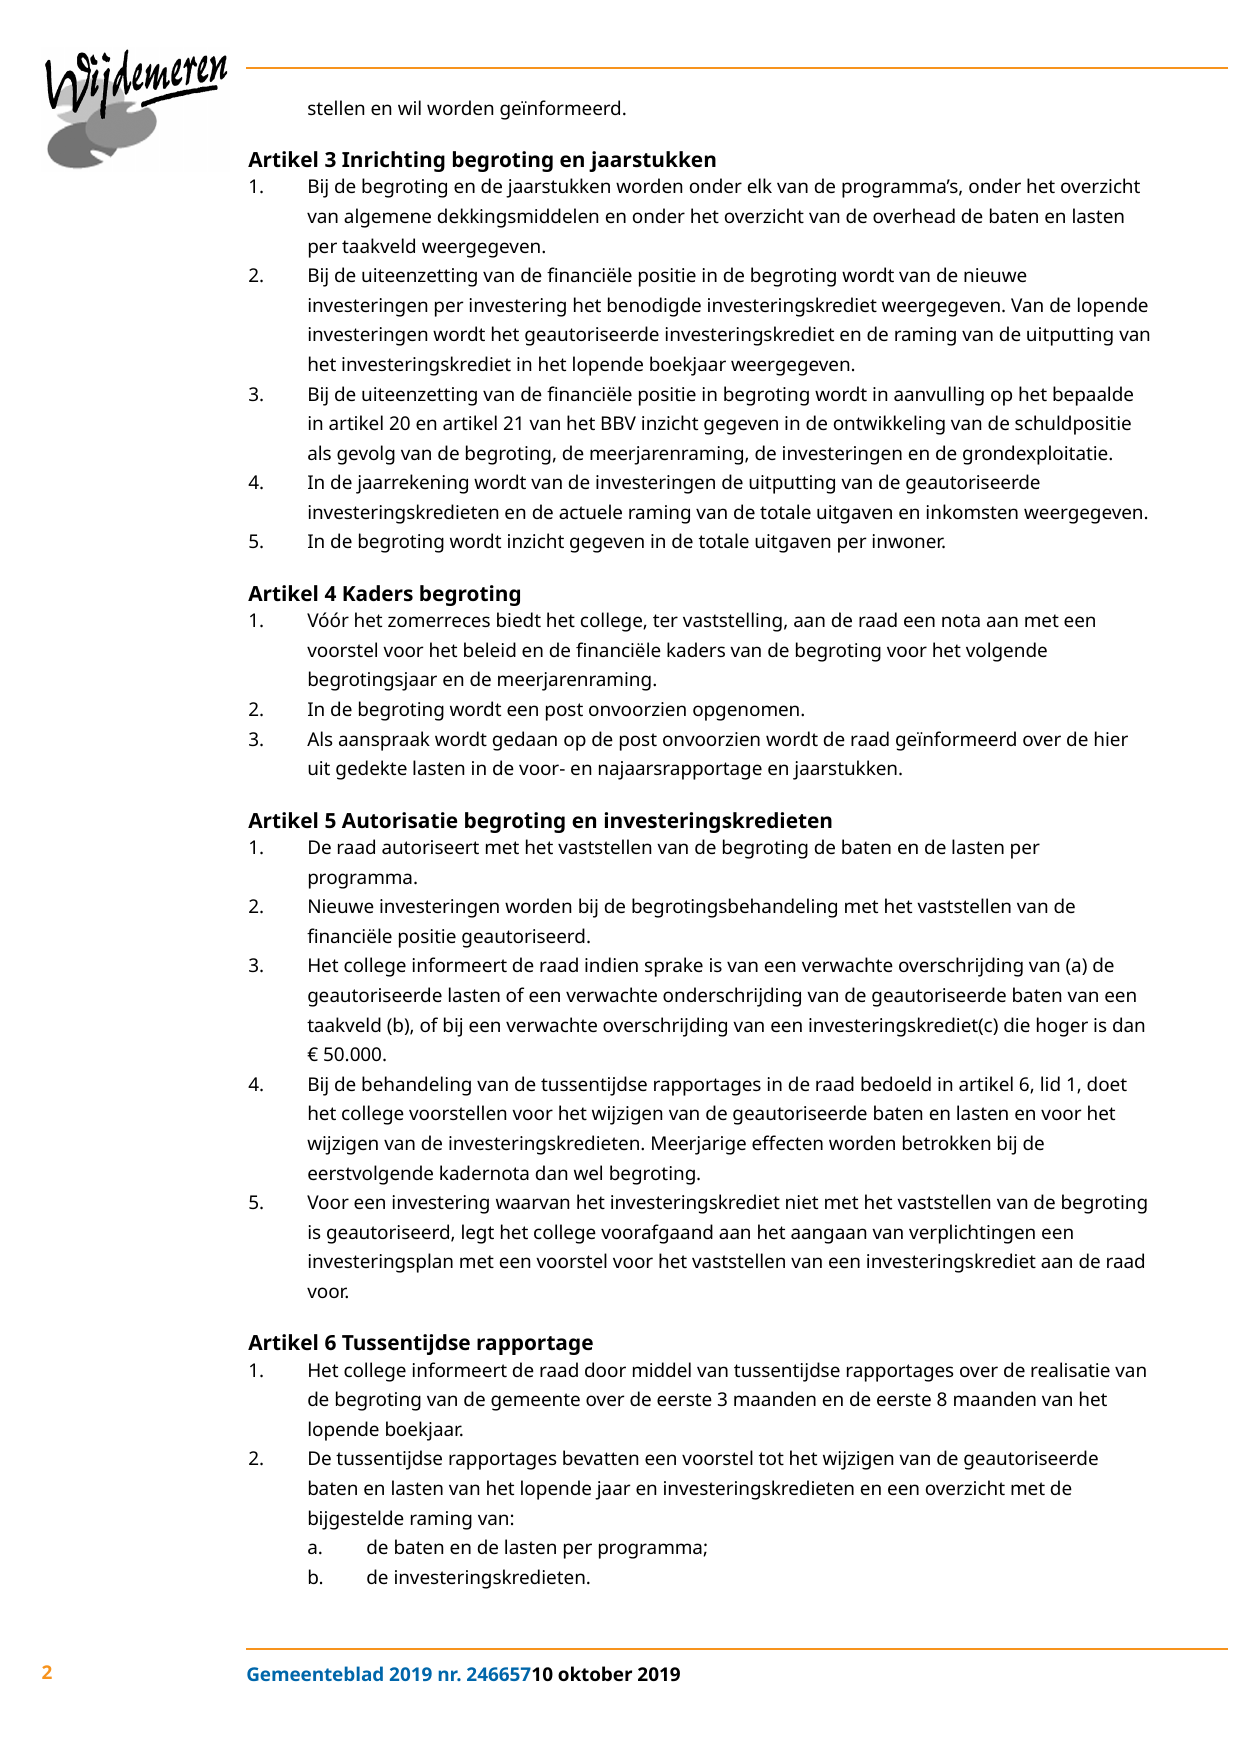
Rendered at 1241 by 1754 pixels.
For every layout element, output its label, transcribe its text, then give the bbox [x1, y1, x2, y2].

list In de jaarrekening wordt van de investeringen de uitputting van de geautoriseerde investeringskredieten en de actuele raming van de totale uitgaven en inkomsten weergegeven. [248, 469, 1152, 525]
list Het college informeert de raad indien sprake is van een verwachte overschrijding van (a) de geautoriseerde lasten of een verwachte onderschrijding van de geautoriseerde baten van een taakveld (b), of bij een verwachte overschrijding van een investeringskrediet(c) die hoger is dan € 50.000. [248, 953, 1152, 1067]
list De raad autoriseert met het vaststellen van de begroting de baten en de lasten per programma. [248, 834, 1152, 889]
list Bij de uiteenzetting van de financiële positie in de begroting wordt van de nieuwe investeringen per investering het benodigde investeringskrediet weergegeven. Van de lopende investeringen wordt het geautoriseerde investeringskrediet en de raming van de uitputting van het investeringskrediet in het lopende boekjaar weergegeven. [248, 262, 1152, 377]
list de investeringskredieten. [307, 1564, 1152, 1590]
list Het college informeert de raad door middel van tussentijdse rapportages over de realisatie van de begroting van de gemeente over de eerste 3 maanden en de eerste 8 maanden van het lopende boekjaar. [248, 1357, 1152, 1442]
list Nieuwe investeringen worden bij de begrotingsbehandeling met het vaststellen van de financiële positie geautoriseerd. [248, 893, 1152, 949]
list Bij de uiteenzetting van de financiële positie in begroting wordt in aanvulling op het bepaalde in artikel 20 en artikel 21 van het BBV inzicht gegeven in de ontwikkeling van de schuldpositie als gevolg van de begroting, de meerjarenraming, de investeringen en de grondexploitatie. [248, 381, 1152, 466]
list stellen en wil worden geïnformeerd. [248, 95, 1152, 121]
list Voor een investering waarvan het investeringskrediet niet met het vaststellen van de begroting is geautoriseerd, legt het college voorafgaand aan het aangaan van verplichtingen een investeringsplan met een voorstel voor het vaststellen van een investeringskrediet aan de raad voor. [248, 1189, 1152, 1304]
list Vóór het zomerreces biedt het college, ter vaststelling, aan de raad een nota aan met een voorstel voor het beleid en de financiële kaders van de begroting voor het volgende begrotingsjaar en de meerjarenraming. [248, 607, 1152, 692]
picture [41, 47, 231, 172]
text Artikel 3 Inrichting begroting en jaarstukken [248, 145, 1152, 174]
text Artikel 4 Kaders begroting [248, 579, 1152, 607]
list Bij de behandeling van de tussentijdse rapportages in de raad bedoeld in artikel 6, lid 1, doet het college voorstellen voor het wijzigen van de geautoriseerde baten en lasten en voor het wijzigen van de investeringskredieten. Meerjarige effecten worden betrokken bij de eerstvolgende kadernota dan wel begroting. [248, 1071, 1152, 1185]
list de baten en de lasten per programma; [307, 1534, 1152, 1560]
list In de begroting wordt een post onvoorzien opgenomen. [248, 696, 1152, 722]
text Artikel 6 Tussentijdse rapportage [248, 1328, 1152, 1357]
text Artikel 5 Autorisatie begroting en investeringskredieten [248, 806, 1152, 834]
list Als aanspraak wordt gedaan op de post onvoorzien wordt de raad geïnformeerd over de hier uit gedekte lasten in de voor- en najaarsrapportage en jaarstukken. [248, 726, 1152, 781]
list De tussentijdse rapportages bevatten een voorstel tot het wijzigen van de geautoriseerde baten en lasten van het lopende jaar en investeringskredieten en een overzicht met de bijgestelde raming van: [248, 1446, 1152, 1531]
list In de begroting wordt inzicht gegeven in de totale uitgaven per inwoner. [248, 529, 1152, 554]
list Bij de begroting en de jaarstukken worden onder elk van de programma’s, onder het overzicht van algemene dekkingsmiddelen en onder het overzicht van de overhead de baten en lasten per taakveld weergegeven. [248, 174, 1152, 258]
